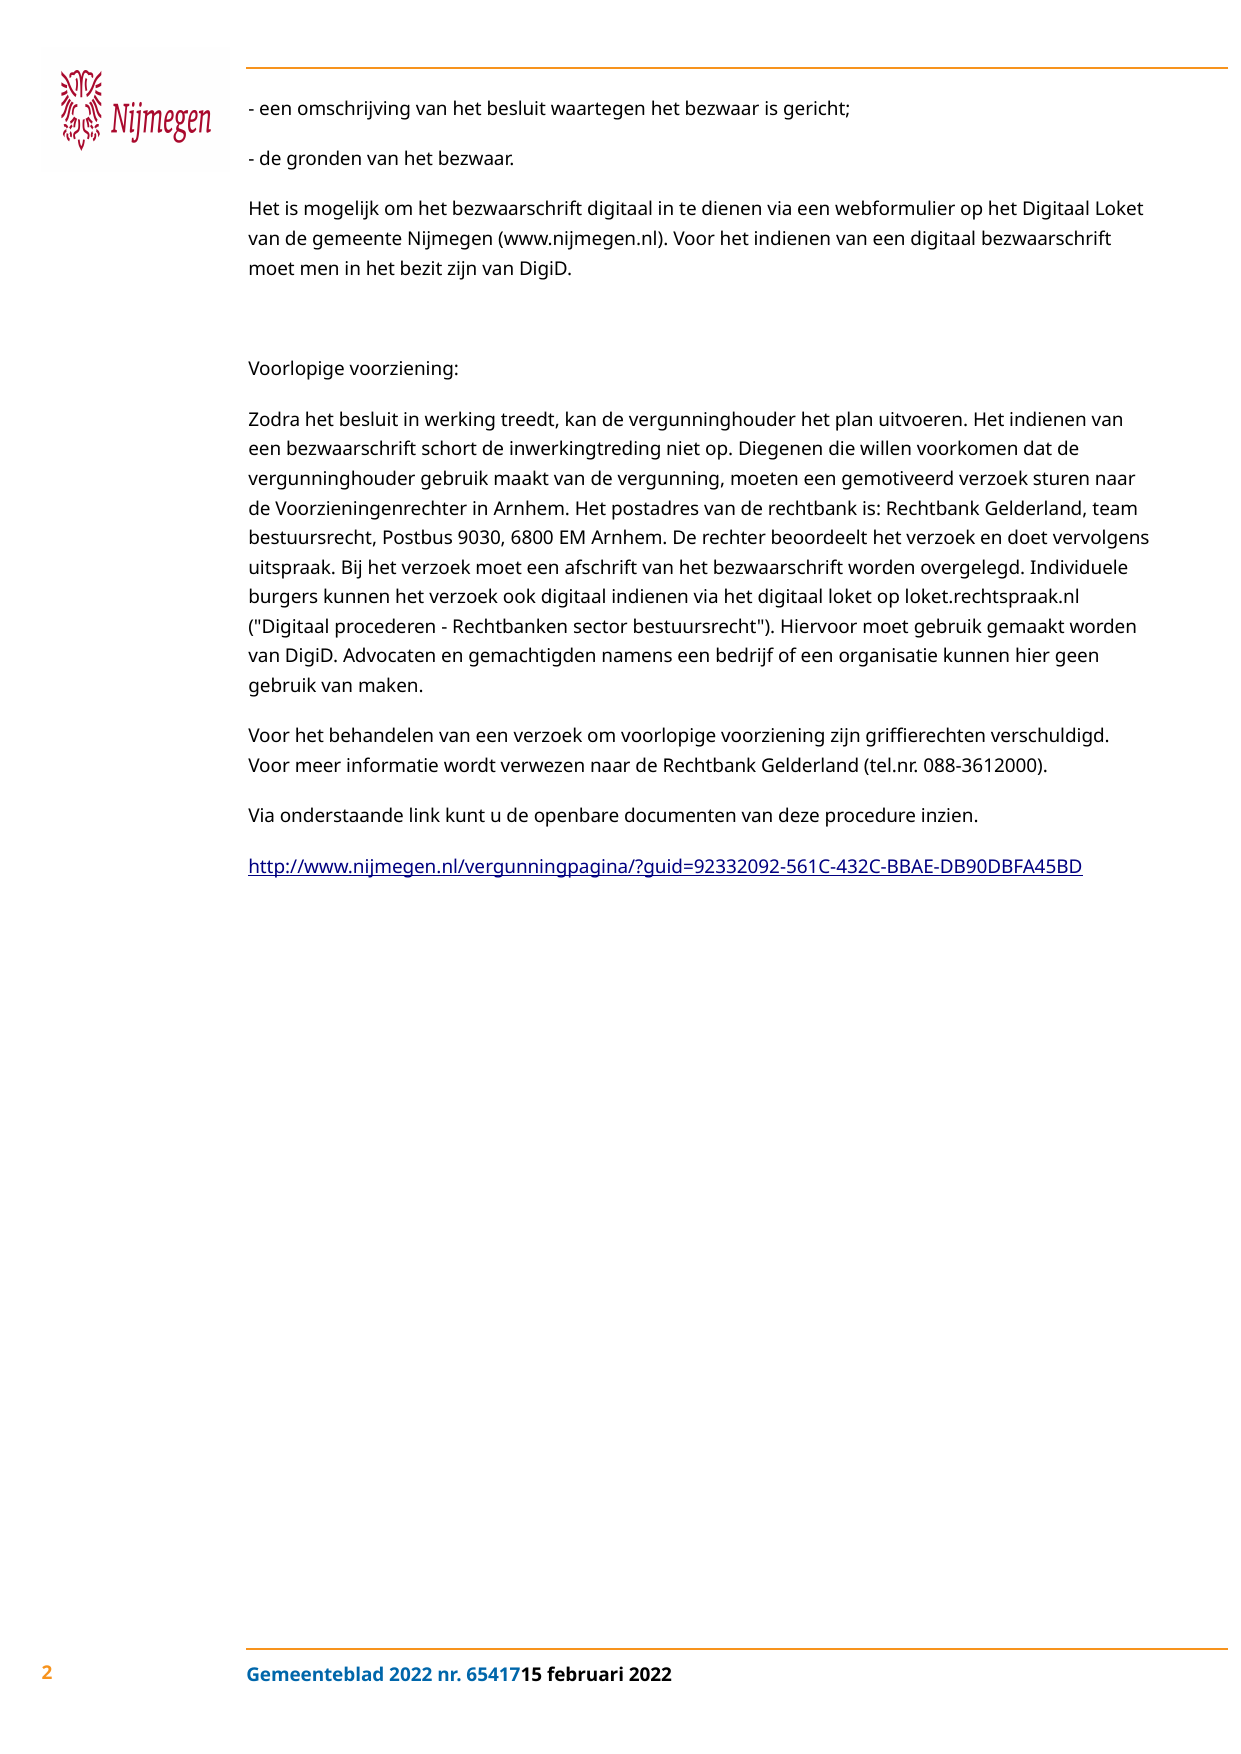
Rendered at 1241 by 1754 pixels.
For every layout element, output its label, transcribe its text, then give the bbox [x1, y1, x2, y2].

text Voor het behandelen van een verzoek om voorlopige voorziening zijn griffierechten verschuldigd. Voor meer informatie wordt verwezen naar de Rechtbank Gelderland (tel.nr. 088-3612000). [248, 723, 1152, 778]
text Het is mogelijk om het bezwaarschrift digitaal in te dienen via een webformulier op het Digitaal Loket van de gemeente Nijmegen (www.nijmegen.nl). Voor het indienen van een digitaal bezwaarschrift moet men in het bezit zijn van DigiD. [248, 196, 1152, 281]
picture [41, 47, 231, 172]
text Via onderstaande link kunt u de openbare documenten van deze procedure inzien. [248, 803, 1152, 828]
text - de gronden van het bezwaar. [248, 145, 1152, 171]
text Voorlopige voorziening: [248, 356, 1152, 381]
text Zodra het besluit in werking treedt, kan de vergunninghouder het plan uitvoeren. Het indienen van een bezwaarschrift schort de inwerkingtreding niet op. Diegenen die willen voorkomen dat de vergunninghouder gebruik maakt van de vergunning, moeten een gemotiveerd verzoek sturen naar de Voorzieningenrechter in Arnhem. Het postadres van de rechtbank is: Rechtbank Gelderland, team bestuursrecht, Postbus 9030, 6800 EM Arnhem. De rechter beoordeelt het verzoek en doet vervolgens uitspraak. Bij het verzoek moet een afschrift van het bezwaarschrift worden overgelegd. Individuele burgers kunnen het verzoek ook digitaal indienen via het digitaal loket op loket.rechtspraak.nl ("Digitaal procederen - Rechtbanken sector bestuursrecht"). Hiervoor moet gebruik gemaakt worden van DigiD. Advocaten en gemachtigden namens een bedrijf of een organisatie kunnen hier geen gebruik van maken. [248, 406, 1152, 698]
text - een omschrijving van het besluit waartegen het bezwaar is gericht; [248, 95, 1152, 121]
text http://www.nijmegen.nl/vergunningpagina/?guid=92332092-561C-432C-BBAE-DB90DBFA45BD [248, 853, 1152, 879]
